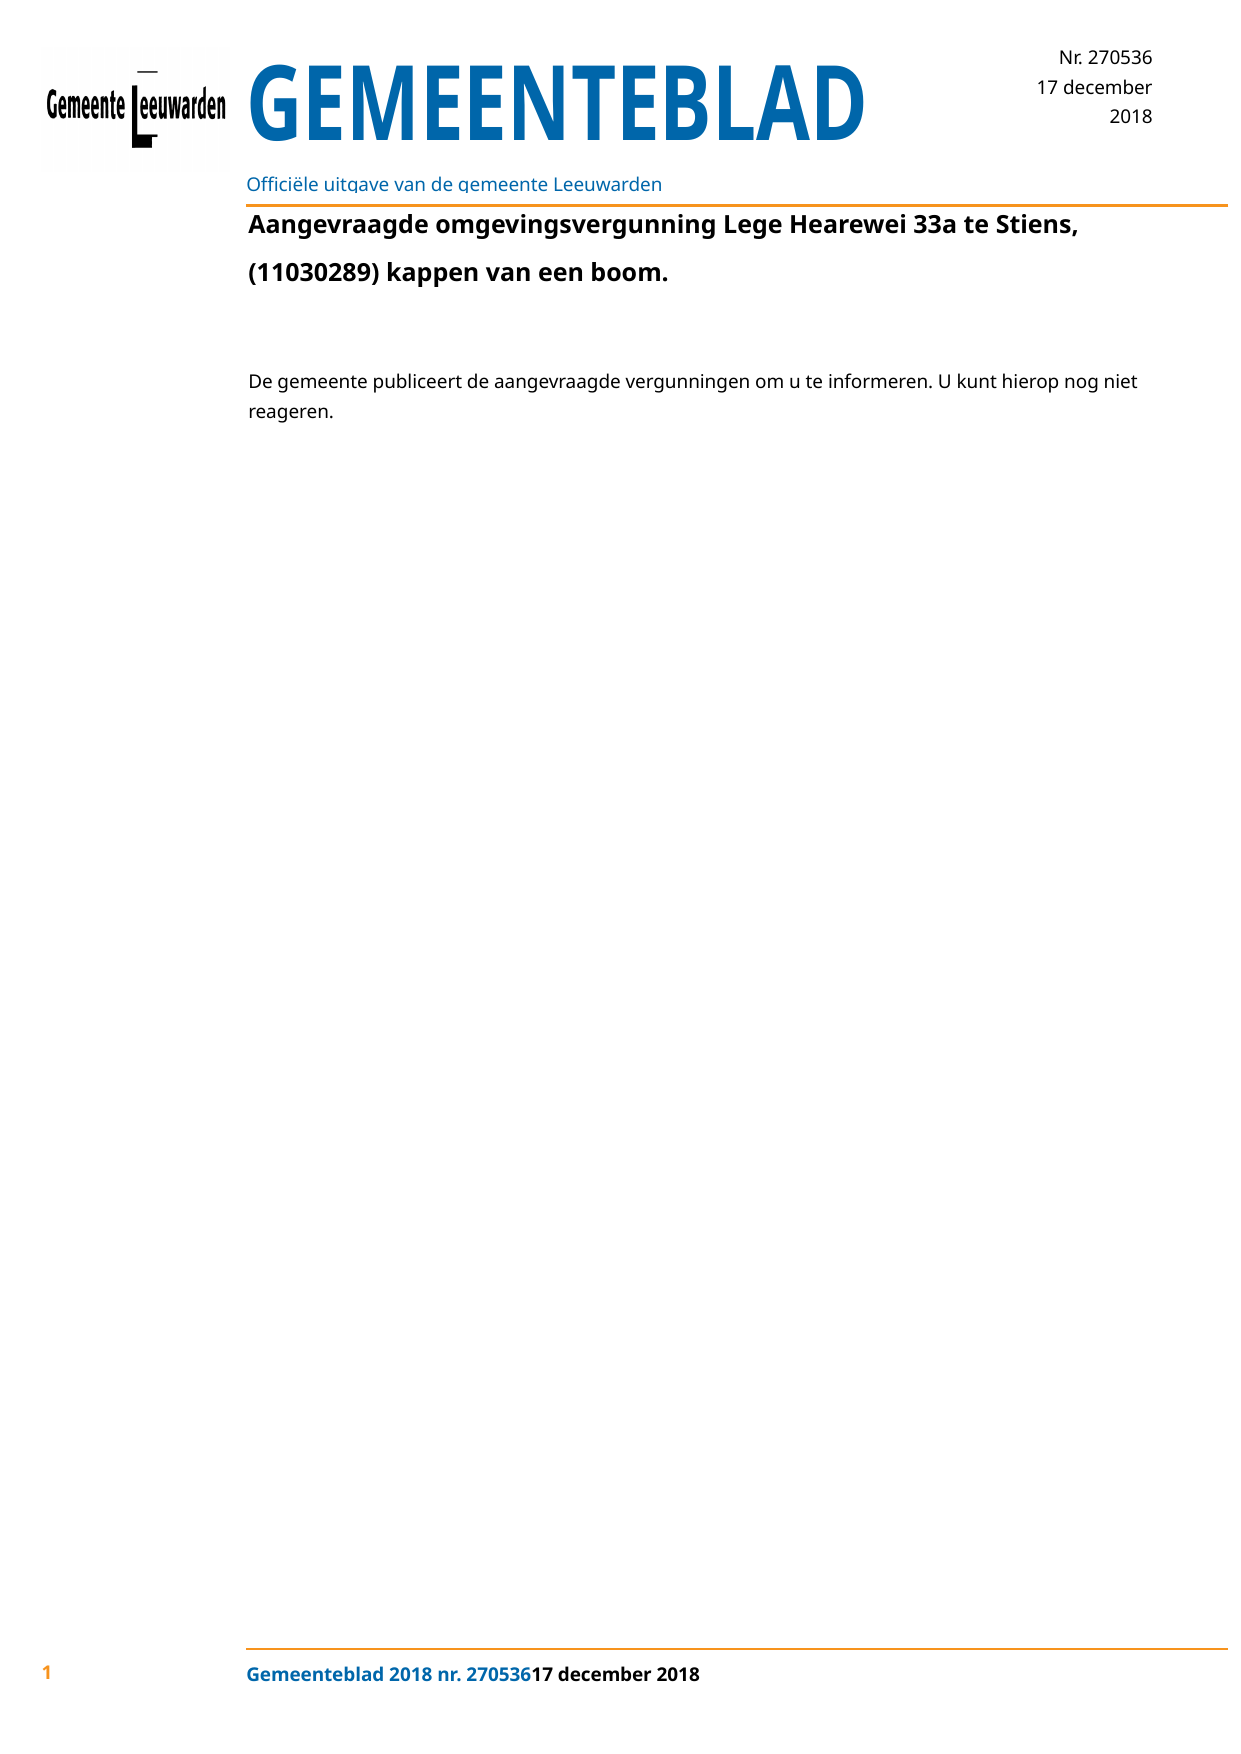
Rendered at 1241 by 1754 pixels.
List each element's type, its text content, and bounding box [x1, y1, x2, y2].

text De gemeente publiceert de aangevraagde vergunningen om u te informeren. U kunt hierop nog niet reageren. [248, 368, 1152, 424]
picture [41, 47, 231, 172]
text Aangevraagde omgevingsvergunning Lege Hearewei 33a te Stiens, (11030289) kappen van een boom. [248, 207, 1152, 288]
